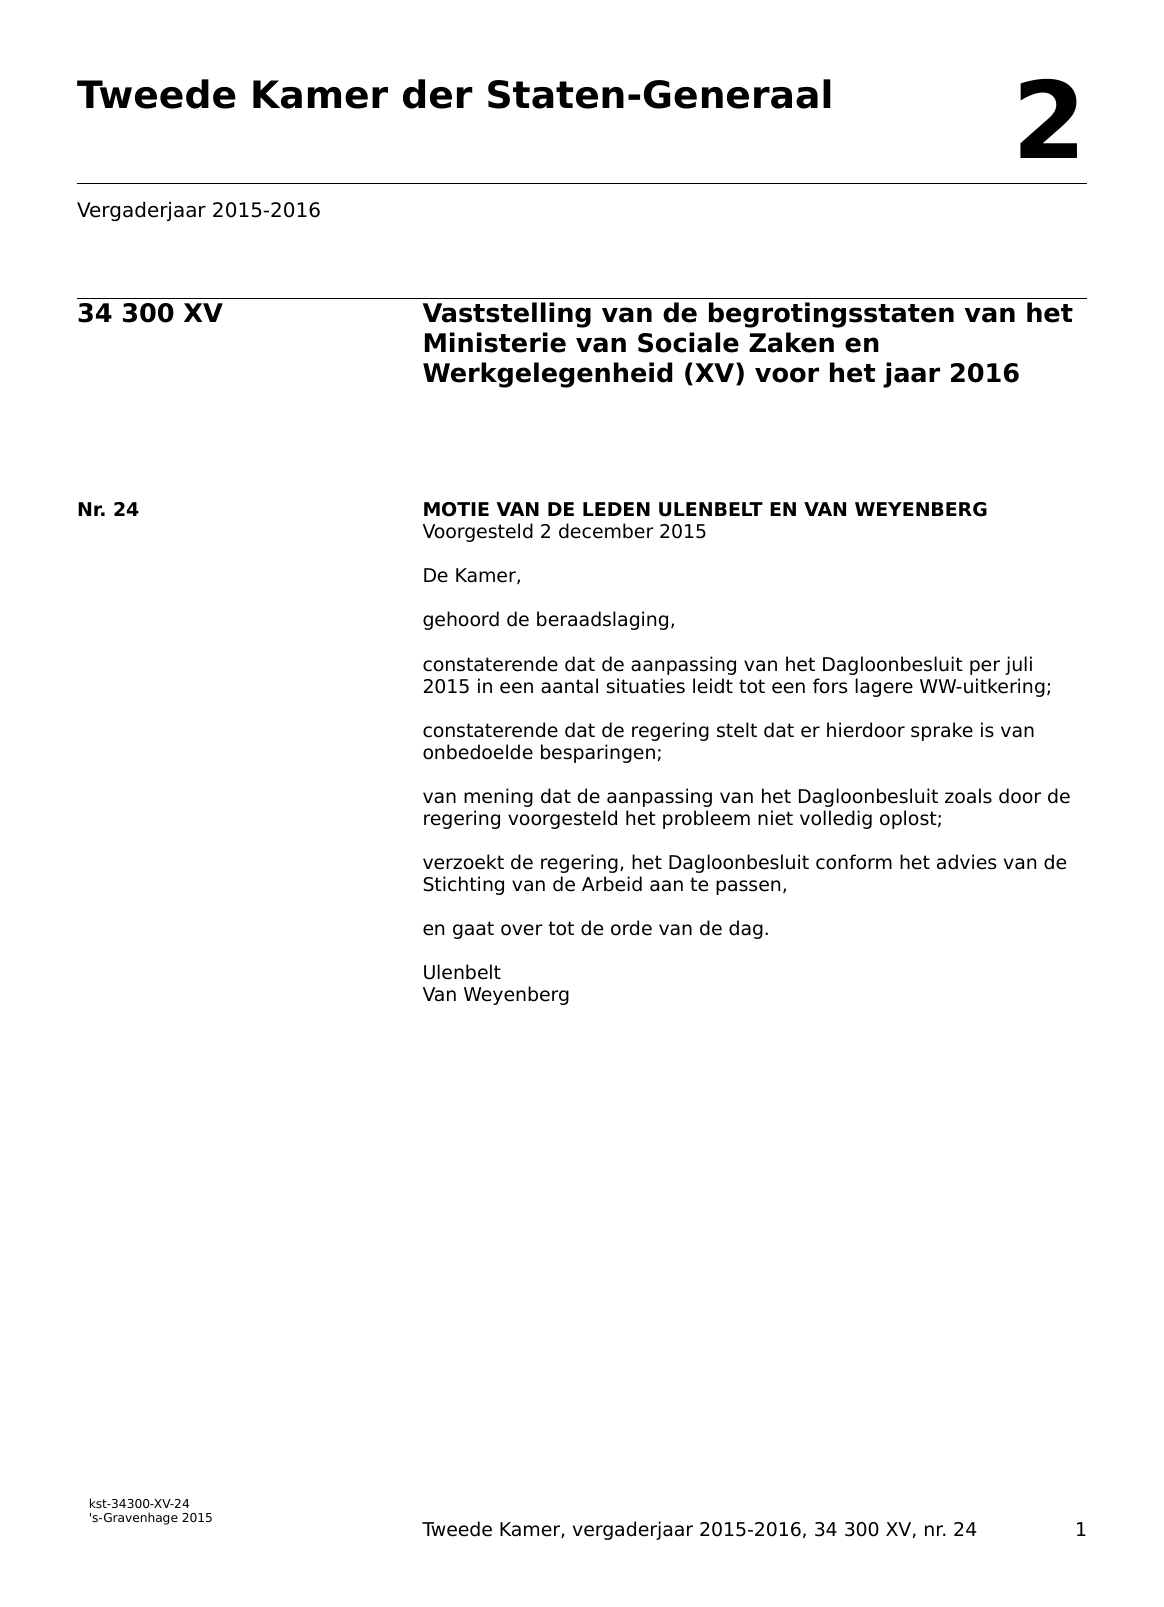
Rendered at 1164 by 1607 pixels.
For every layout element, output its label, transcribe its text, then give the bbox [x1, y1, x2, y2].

subtitle Nr. 24 MOTIE VAN DE LEDEN ULENBELT EN VAN WEYENBERG [77, 499, 1087, 521]
text Ulenbelt [422, 962, 1087, 984]
text gehoord de beraadslaging, [422, 609, 1087, 631]
text Voorgesteld 2 december 2015 [422, 521, 1087, 543]
subtitle 34 300 XV Vaststelling van de begrotingsstaten van het Ministerie van Sociale Zaken en Werkgelegenheid (XV) voor het jaar 2016 [77, 299, 1087, 388]
text van mening dat de aanpassing van het Dagloonbesluit zoals door de regering voorgesteld het probleem niet volledig oplost; [422, 786, 1087, 830]
text verzoekt de regering, het Dagloonbesluit conform het advies van de Stichting van de Arbeid aan te passen, [422, 852, 1087, 896]
text 's-Gravenhage 2015 [88, 1511, 323, 1525]
text constaterende dat de aanpassing van het Dagloonbesluit per juli 2015 in een aantal situaties leidt tot een fors lagere WW-uitkering; [422, 653, 1087, 697]
text en gaat over tot de orde van de dag. [422, 918, 1087, 940]
text De Kamer, [422, 565, 1087, 587]
text constaterende dat de regering stelt dat er hierdoor sprake is van onbedoelde besparingen; [422, 720, 1087, 764]
table_header 2 [886, 59, 1087, 183]
text Van Weyenberg [422, 984, 1087, 1006]
table_cell Vergaderjaar 2015-2016 [77, 184, 1087, 298]
table_header Tweede Kamer der Staten-Generaal [77, 59, 886, 183]
text kst-34300-XV-24 [88, 1497, 323, 1511]
